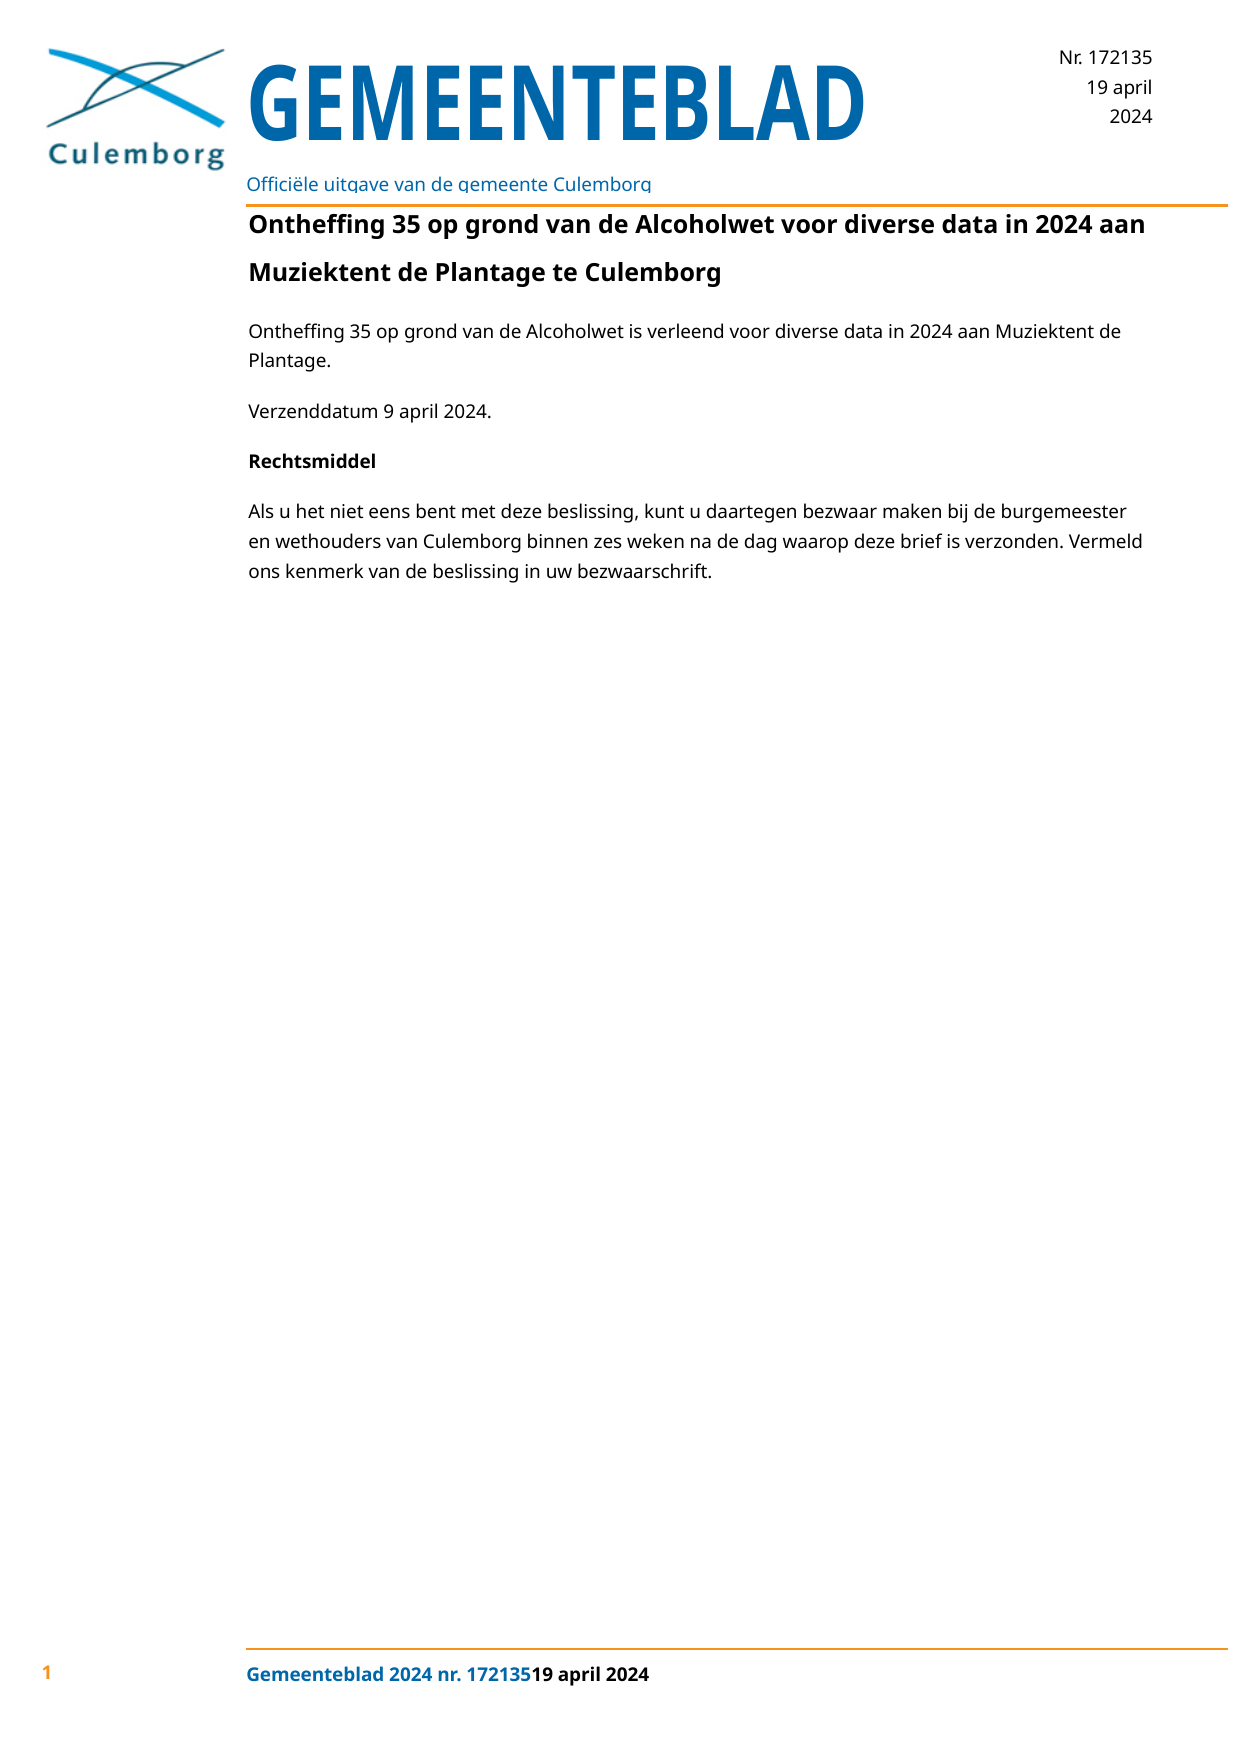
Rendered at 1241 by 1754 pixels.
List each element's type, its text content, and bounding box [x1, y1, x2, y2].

text Ontheffing 35 op grond van de Alcoholwet voor diverse data in 2024 aan Muziektent de Plantage te Culemborg [248, 207, 1152, 288]
text Verzenddatum 9 april 2024. [248, 398, 1152, 424]
picture [41, 47, 231, 172]
text Als u het niet eens bent met deze beslissing, kunt u daartegen bezwaar maken bij de burgemeester en wethouders van Culemborg binnen zes weken na de dag waarop deze brief is verzonden. Vermeld ons kenmerk van de beslissing in uw bezwaarschrift. [248, 499, 1152, 584]
text Rechtsmiddel [248, 448, 1152, 474]
text Ontheffing 35 op grond van de Alcoholwet is verleend voor diverse data in 2024 aan Muziektent de Plantage. [248, 318, 1152, 373]
